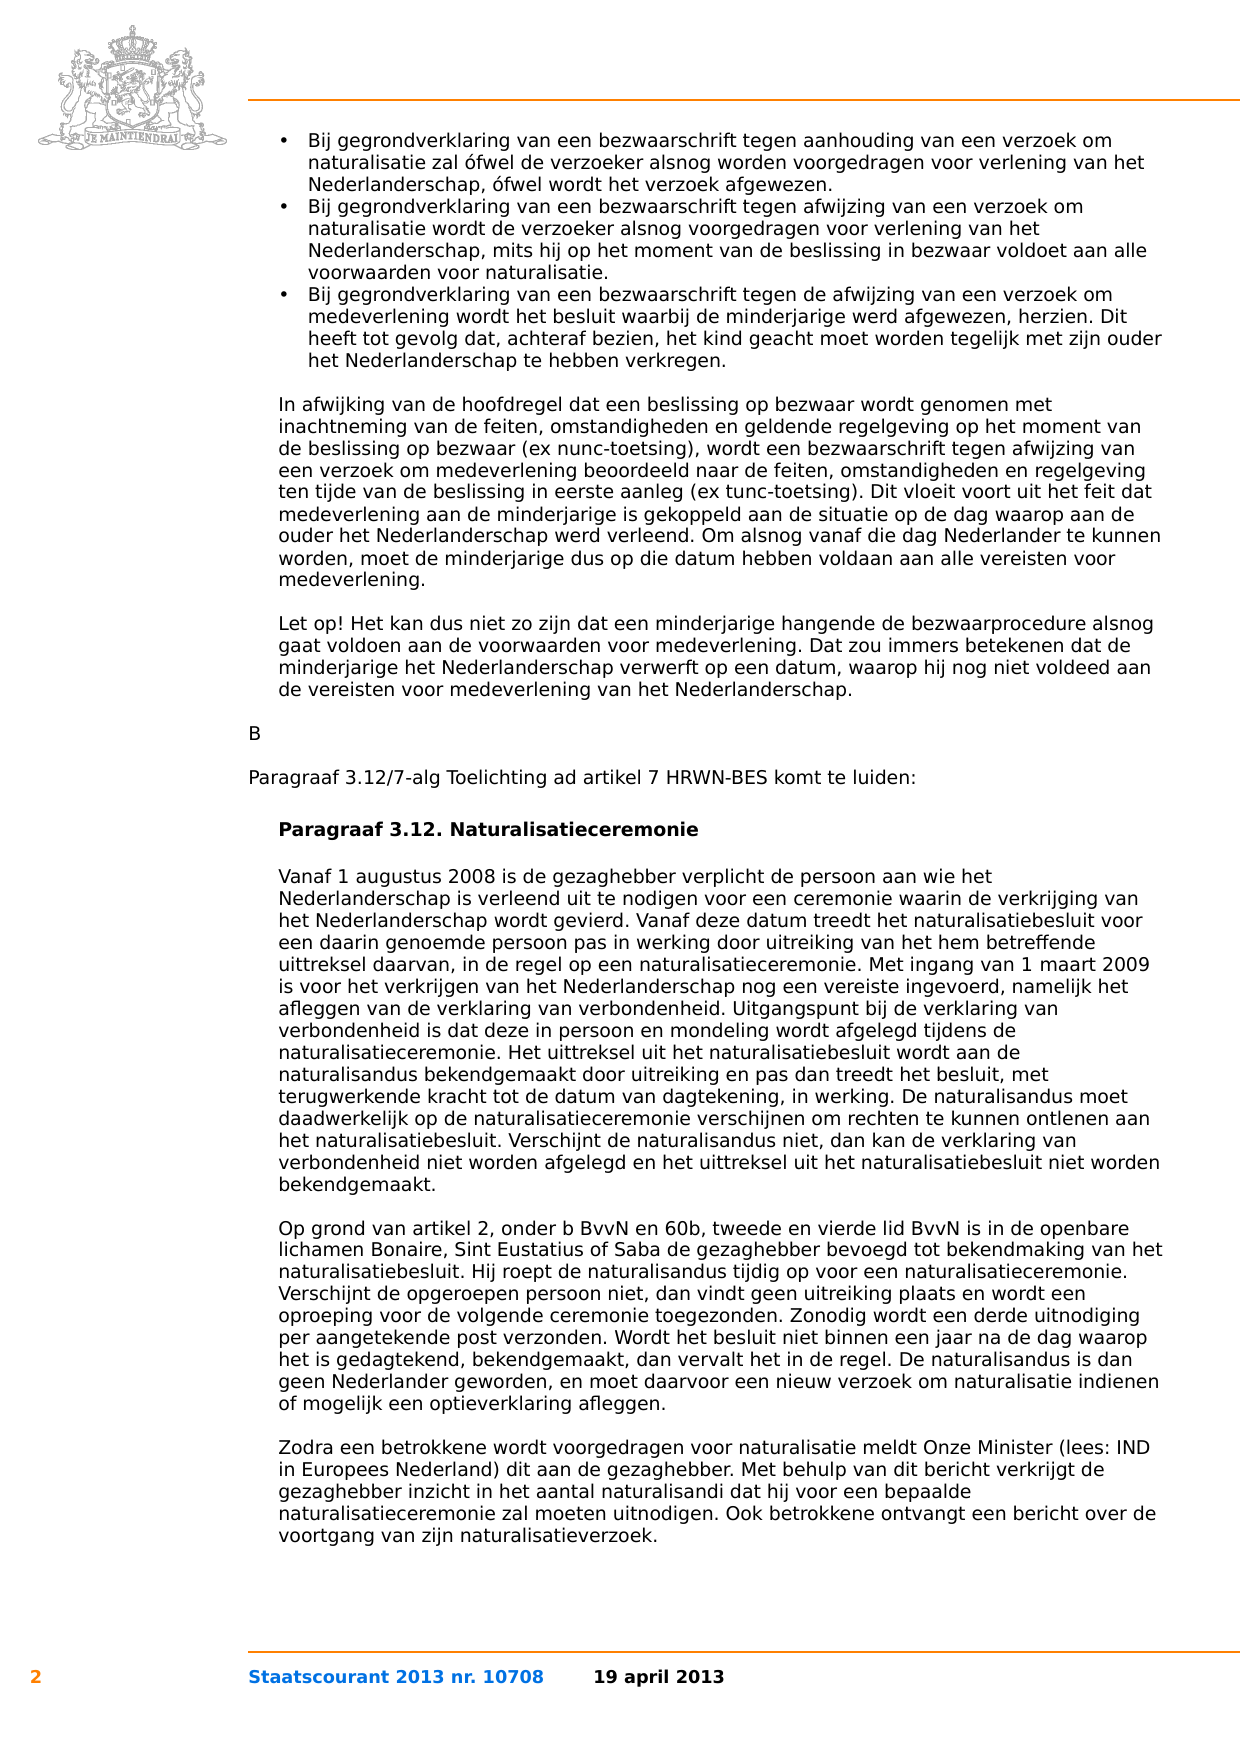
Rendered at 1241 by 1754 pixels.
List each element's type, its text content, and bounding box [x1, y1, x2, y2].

text Op grond van artikel 2, onder b BvvN en 60b, tweede en vierde lid BvvN is in de openbare lichamen Bonaire, Sint Eustatius of Saba de gezaghebber bevoegd tot bekendmaking van het naturalisatiebesluit. Hij roept de naturalisandus tijdig op voor een naturalisatieceremonie. Verschijnt de opgeroepen persoon niet, dan vindt geen uitreiking plaats en wordt een oproeping voor de volgende ceremonie toegezonden. Zonodig wordt een derde uitnodiging per aangetekende post verzonden. Wordt het besluit niet binnen een jaar na de dag waarop het is gedagtekend, bekendgemaakt, dan vervalt het in de regel. De naturalisandus is dan geen Nederlander geworden, en moet daarvoor een nieuw verzoek om naturalisatie indienen of mogelijk een optieverklaring afleggen. [278, 1217, 1163, 1415]
text Zodra een betrokkene wordt voorgedragen voor naturalisatie meldt Onze Minister (lees: IND in Europees Nederland) dit aan de gezaghebber. Met behulp van dit bericht verkrijgt de gezaghebber inzicht in het aantal naturalisandi dat hij voor een bepaalde naturalisatieceremonie zal moeten uitnodigen. Ook betrokkene ontvangt een bericht over de voortgang van zijn naturalisatieverzoek. [278, 1437, 1163, 1547]
subtitle Paragraaf 3.12. Naturalisatieceremonie [278, 819, 1163, 841]
text Vanaf 1 augustus 2008 is de gezaghebber verplicht de persoon aan wie het Nederlanderschap is verleend uit te nodigen voor een ceremonie waarin de verkrijging van het Nederlanderschap wordt gevierd. Vanaf deze datum treedt het naturalisatiebesluit voor een daarin genoemde persoon pas in werking door uitreiking van het hem betreffende uittreksel daarvan, in de regel op een naturalisatieceremonie. Met ingang van 1 maart 2009 is voor het verkrijgen van het Nederlanderschap nog een vereiste ingevoerd, namelijk het afleggen van de verklaring van verbondenheid. Uitgangspunt bij de verklaring van verbondenheid is dat deze in persoon en mondeling wordt afgelegd tijdens de naturalisatieceremonie. Het uittreksel uit het naturalisatiebesluit wordt aan de naturalisandus bekendgemaakt door uitreiking en pas dan treedt het besluit, met terugwerkende kracht tot de datum van dagtekening, in werking. De naturalisandus moet daadwerkelijk op de naturalisatieceremonie verschijnen om rechten te kunnen ontlenen aan het naturalisatiebesluit. Verschijnt de naturalisandus niet, dan kan de verklaring van verbondenheid niet worden afgelegd en het uittreksel uit het naturalisatiebesluit niet worden bekendgemaakt. [278, 866, 1163, 1196]
text • Bij gegrondverklaring van een bezwaarschrift tegen de afwijzing van een verzoek om medeverlening wordt het besluit waarbij de minderjarige werd afgewezen, herzien. Dit heeft tot gevolg dat, achteraf bezien, het kind geacht moet worden tegelijk met zijn ouder het Nederlanderschap te hebben verkregen. [278, 284, 1163, 372]
picture [38, 25, 227, 150]
text • Bij gegrondverklaring van een bezwaarschrift tegen aanhouding van een verzoek om naturalisatie zal ófwel de verzoeker alsnog worden voorgedragen voor verlening van het Nederlanderschap, ófwel wordt het verzoek afgewezen. [278, 130, 1163, 196]
text In afwijking van de hoofdregel dat een beslissing op bezwaar wordt genomen met inachtneming van de feiten, omstandigheden en geldende regelgeving op het moment van de beslissing op bezwaar (ex nunc-toetsing), wordt een bezwaarschrift tegen afwijzing van een verzoek om medeverlening beoordeeld naar de feiten, omstandigheden en regelgeving ten tijde van de beslissing in eerste aanleg (ex tunc-toetsing). Dit vloeit voort uit het feit dat medeverlening aan de minderjarige is gekoppeld aan de situatie op de dag waarop aan de ouder het Nederlanderschap werd verleend. Om alsnog vanaf die dag Nederlander te kunnen worden, moet de minderjarige dus op die datum hebben voldaan aan alle vereisten voor medeverlening. [278, 393, 1163, 591]
text B [248, 723, 1163, 745]
text Let op! Het kan dus niet zo zijn dat een minderjarige hangende de bezwaarprocedure alsnog gaat voldoen aan de voorwaarden voor medeverlening. Dat zou immers betekenen dat de minderjarige het Nederlanderschap verwerft op een datum, waarop hij nog niet voldeed aan de vereisten voor medeverlening van het Nederlanderschap. [278, 613, 1163, 701]
text • Bij gegrondverklaring van een bezwaarschrift tegen afwijzing van een verzoek om naturalisatie wordt de verzoeker alsnog voorgedragen voor verlening van het Nederlanderschap, mits hij op het moment van de beslissing in bezwaar voldoet aan alle voorwaarden voor naturalisatie. [278, 196, 1163, 284]
text Paragraaf 3.12/7-alg Toelichting ad artikel 7 HRWN-BES komt te luiden: [248, 767, 1163, 789]
